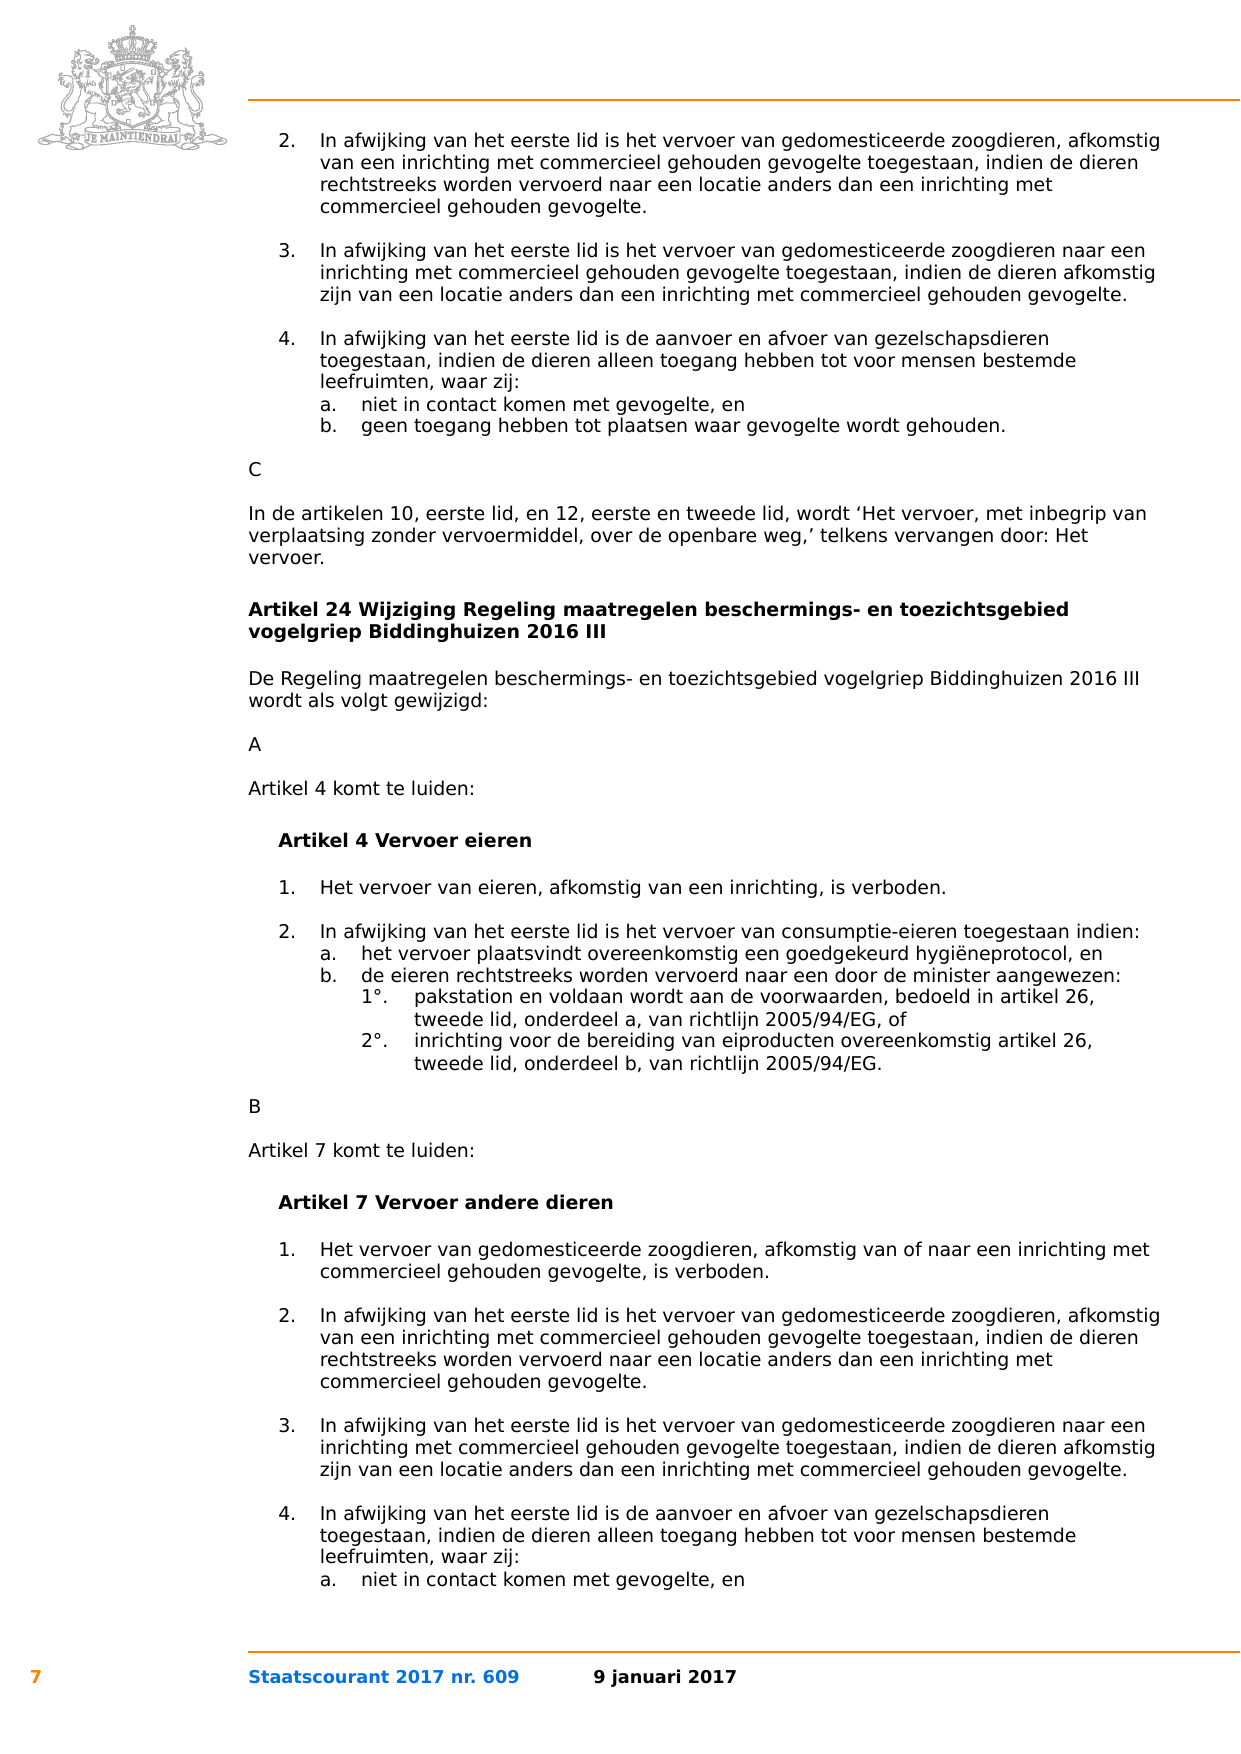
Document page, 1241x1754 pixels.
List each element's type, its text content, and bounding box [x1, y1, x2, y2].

text In de artikelen 10, eerste lid, en 12, eerste en tweede lid, wordt ‘Het vervoer, met inbegrip van verplaatsing zonder vervoermiddel, over de openbare weg,’ telkens vervangen door: Het vervoer. [248, 503, 1163, 569]
text 2. In afwijking van het eerste lid is het vervoer van gedomesticeerde zoogdieren, afkomstig van een inrichting met commercieel gehouden gevogelte toegestaan, indien de dieren rechtstreeks worden vervoerd naar een locatie anders dan een inrichting met commercieel gehouden gevogelte. [278, 1305, 1163, 1393]
text De Regeling maatregelen beschermings- en toezichtsgebied vogelgriep Biddinghuizen 2016 III wordt als volgt gewijzigd: [248, 668, 1163, 712]
text 2. In afwijking van het eerste lid is het vervoer van consumptie-eieren toegestaan indien: [278, 921, 1163, 942]
text 3. In afwijking van het eerste lid is het vervoer van gedomesticeerde zoogdieren naar een inrichting met commercieel gehouden gevogelte toegestaan, indien de dieren afkomstig zijn van een locatie anders dan een inrichting met commercieel gehouden gevogelte. [278, 240, 1163, 306]
text 1. Het vervoer van eieren, afkomstig van een inrichting, is verboden. [278, 877, 1163, 899]
text 4. In afwijking van het eerste lid is de aanvoer en afvoer van gezelschapsdieren toegestaan, indien de dieren alleen toegang hebben tot voor mensen bestemde leefruimten, waar zij: [278, 327, 1163, 393]
subtitle Artikel 24 Wijziging Regeling maatregelen beschermings- en toezichtsgebied vogelgriep Biddinghuizen 2016 III [248, 599, 1163, 643]
text Artikel 7 komt te luiden: [248, 1140, 1163, 1162]
text b. de eieren rechtstreeks worden vervoerd naar een door de minister aangewezen: [319, 964, 1163, 986]
text A [248, 734, 1163, 756]
text a. niet in contact komen met gevogelte, en [319, 393, 1163, 415]
text 3. In afwijking van het eerste lid is het vervoer van gedomesticeerde zoogdieren naar een inrichting met commercieel gehouden gevogelte toegestaan, indien de dieren afkomstig zijn van een locatie anders dan een inrichting met commercieel gehouden gevogelte. [278, 1415, 1163, 1481]
text 1°. pakstation en voldaan wordt aan de voorwaarden, bedoeld in artikel 26, tweede lid, onderdeel a, van richtlijn 2005/94/EG, of [361, 986, 1163, 1030]
text b. geen toegang hebben tot plaatsen waar gevogelte wordt gehouden. [319, 415, 1163, 437]
text a. niet in contact komen met gevogelte, en [319, 1568, 1163, 1590]
picture [38, 25, 227, 150]
text 2. In afwijking van het eerste lid is het vervoer van gedomesticeerde zoogdieren, afkomstig van een inrichting met commercieel gehouden gevogelte toegestaan, indien de dieren rechtstreeks worden vervoerd naar een locatie anders dan een inrichting met commercieel gehouden gevogelte. [278, 130, 1163, 218]
subtitle Artikel 7 Vervoer andere dieren [278, 1192, 1163, 1214]
text a. het vervoer plaatsvindt overeenkomstig een goedgekeurd hygiëneprotocol, en [319, 942, 1163, 964]
text B [248, 1096, 1163, 1118]
text Artikel 4 komt te luiden: [248, 778, 1163, 800]
text C [248, 459, 1163, 481]
subtitle Artikel 4 Vervoer eieren [278, 830, 1163, 852]
text 4. In afwijking van het eerste lid is de aanvoer en afvoer van gezelschapsdieren toegestaan, indien de dieren alleen toegang hebben tot voor mensen bestemde leefruimten, waar zij: [278, 1502, 1163, 1568]
text 2°. inrichting voor de bereiding van eiproducten overeenkomstig artikel 26, tweede lid, onderdeel b, van richtlijn 2005/94/EG. [361, 1030, 1163, 1074]
text 1. Het vervoer van gedomesticeerde zoogdieren, afkomstig van of naar een inrichting met commercieel gehouden gevogelte, is verboden. [278, 1239, 1163, 1283]
